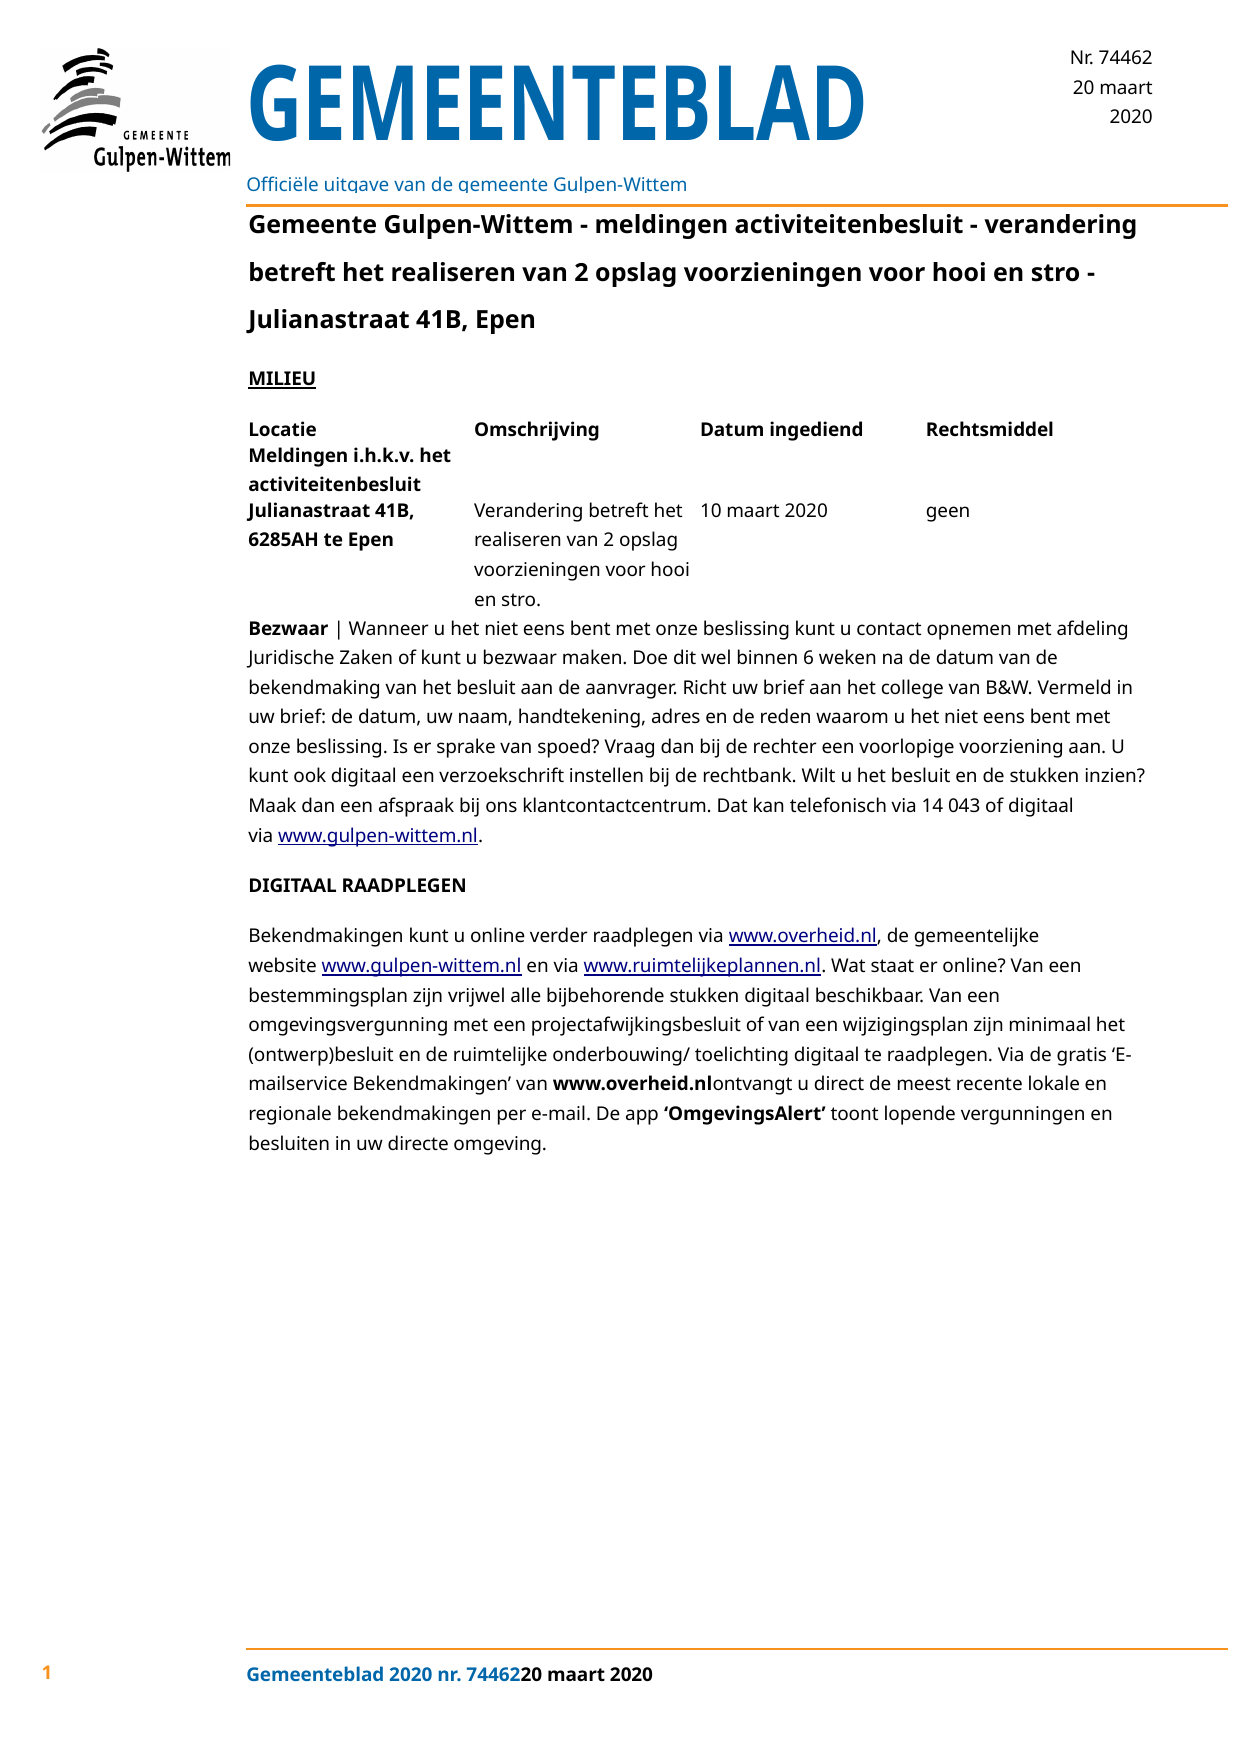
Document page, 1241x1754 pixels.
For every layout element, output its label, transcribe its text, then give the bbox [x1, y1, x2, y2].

table_cell [474, 442, 700, 497]
picture [41, 47, 231, 172]
table_cell Verandering betreft het realiseren van 2 opslag voorzieningen voor hooi en stro. [474, 497, 700, 612]
table_header Locatie [248, 416, 474, 442]
table_header Omschrijving [474, 416, 700, 442]
text MILIEU [248, 366, 1152, 391]
text Bezwaar | Wanneer u het niet eens bent met onze beslissing kunt u contact opnemen met afdeling Juridische Zaken of kunt u bezwaar maken. Doe dit wel binnen 6 weken na de datum van de bekendmaking van het besluit aan de aanvrager. Richt uw brief aan het college van B&W. Vermeld in uw brief: de datum, uw naam, handtekening, adres en de reden waarom u het niet eens bent met onze beslissing. Is er sprake van spoed? Vraag dan bij de rechter een voorlopige voorziening aan. U kunt ook digitaal een verzoekschrift instellen bij de rechtbank. Wilt u het besluit en de stukken inzien? Maak dan een afspraak bij ons klantcontactcentrum. Dat kan telefonisch via 14 043 of digitaal via www.gulpen-wittem.nl. [248, 615, 1152, 848]
table_cell [926, 442, 1152, 497]
table_cell [700, 442, 926, 497]
table_cell 10 maart 2020 [700, 497, 926, 612]
text Gemeente Gulpen-Wittem - meldingen activiteitenbesluit - verandering betreft het realiseren van 2 opslag voorzieningen voor hooi en stro - Julianastraat 41B, Epen [248, 207, 1152, 336]
table_cell Julianastraat 41B, 6285AH te Epen [248, 497, 474, 612]
text DIGITAAL RAADPLEGEN [248, 872, 1152, 898]
table_cell Meldingen i.h.k.v. het activiteitenbesluit [248, 442, 474, 497]
table_cell geen [926, 497, 1152, 612]
text Bekendmakingen kunt u online verder raadplegen via www.overheid.nl, de gemeentelijke website www.gulpen-wittem.nl en via www.ruimtelijkeplannen.nl. Wat staat er online? Van een bestemmingsplan zijn vrijwel alle bijbehorende stukken digitaal beschikbaar. Van een omgevingsvergunning met een projectafwijkingsbesluit of van een wijzigingsplan zijn minimaal het (ontwerp)besluit en de ruimtelijke onderbouwing/ toelichting digitaal te raadplegen. Via de gratis ‘E-mailservice Bekendmakingen’ van www.overheid.nlontvangt u direct de meest recente lokale en regionale bekendmakingen per e-mail. De app ‘OmgevingsAlert’ toont lopende vergunningen en besluiten in uw directe omgeving. [248, 923, 1152, 1156]
table_header Datum ingediend [700, 416, 926, 442]
table_header Rechtsmiddel [926, 416, 1152, 442]
